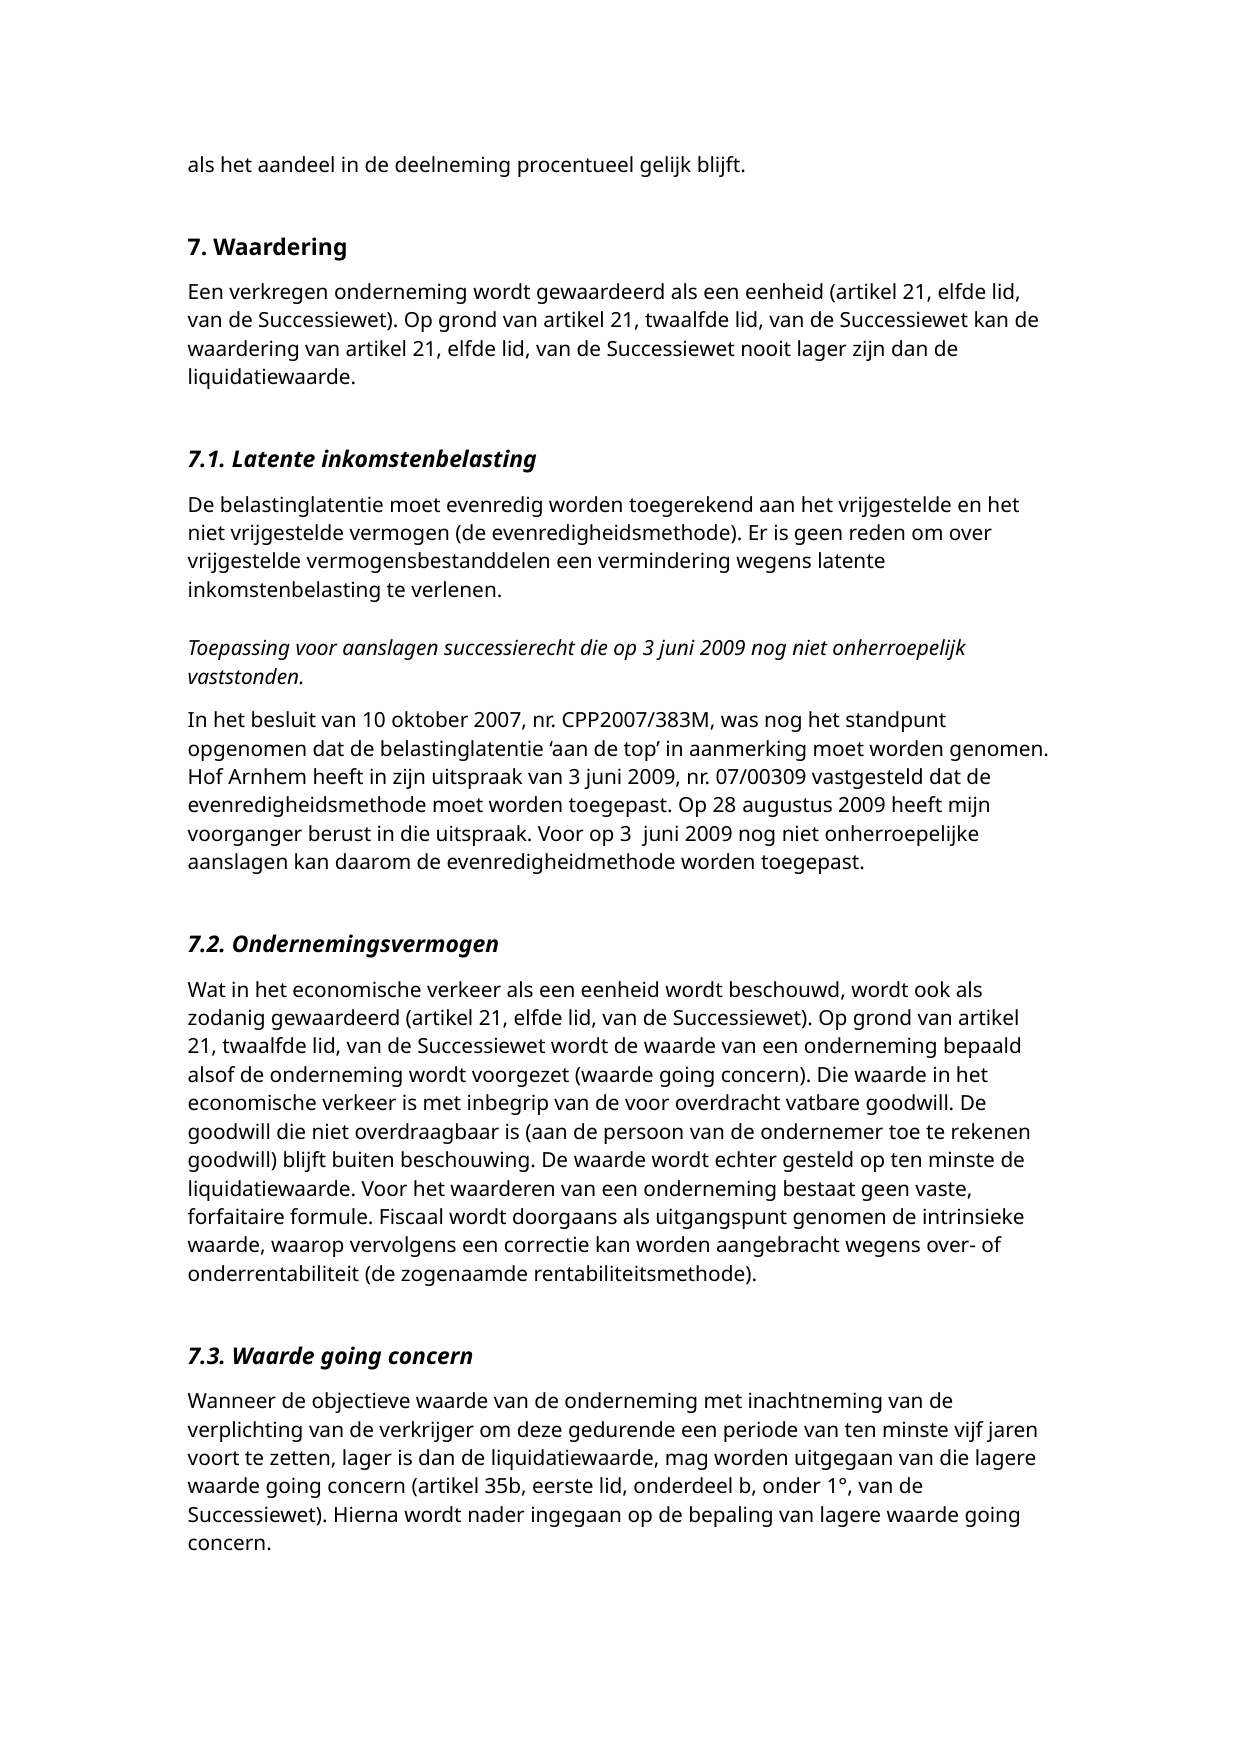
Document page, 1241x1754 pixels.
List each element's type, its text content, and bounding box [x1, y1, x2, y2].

subtitle 7.3. Waarde going concern [187, 1340, 1053, 1371]
subtitle 7. Waardering [187, 231, 1053, 262]
text De belastinglatentie moet evenredig worden toegerekend aan het vrijgestelde en het niet vrijgestelde vermogen (de evenredigheidsmethode). Er is geen reden om over vrijgestelde vermogensbestanddelen een vermindering wegens latente inkomstenbelasting te verlenen. [187, 490, 1053, 603]
text Wanneer de objectieve waarde van de onderneming met inachtneming van de verplichting van de verkrijger om deze gedurende een periode van ten minste vijf jaren voort te zetten, lager is dan de liquidatiewaarde, mag worden uitgegaan van die lagere waarde going concern (artikel 35b, eerste lid, onderdeel b, onder 1°, van de Successiewet). Hierna wordt nader ingegaan op de bepaling van lagere waarde going concern. [187, 1386, 1053, 1557]
subtitle 7.2. Ondernemingsvermogen [187, 928, 1053, 960]
text als het aandeel in de deelneming procentueel gelijk blijft. [187, 150, 1053, 178]
text Toepassing voor aanslagen successierecht die op 3 juni 2009 nog niet onherroepelijk vaststonden. [187, 633, 1053, 690]
text In het besluit van 10 oktober 2007, nr. CPP2007/383M, was nog het standpunt opgenomen dat de belastinglatentie ‘aan de top’ in aanmerking moet worden genomen. [187, 705, 1053, 762]
subtitle 7.1. Latente inkomstenbelasting [187, 443, 1053, 475]
text Een verkregen onderneming wordt gewaardeerd als een eenheid (artikel 21, elfde lid, van de Successiewet). Op grond van artikel 21, twaalfde lid, van de Successiewet kan de waardering van artikel 21, elfde lid, van de Successiewet nooit lager zijn dan de liquidatiewaarde. [187, 277, 1053, 391]
text Hof Arnhem heeft in zijn uitspraak van 3 juni 2009, nr. 07/00309 vastgesteld dat de evenredigheidsmethode moet worden toegepast. Op 28 augustus 2009 heeft mijn voorganger berust in die uitspraak. Voor op 3 juni 2009 nog niet onherroepelijke aanslagen kan daarom de evenredigheidmethode worden toegepast. [187, 762, 1053, 876]
text Wat in het economische verkeer als een eenheid wordt beschouwd, wordt ook als zodanig gewaardeerd (artikel 21, elfde lid, van de Successiewet). Op grond van artikel 21, twaalfde lid, van de Successiewet wordt de waarde van een onderneming bepaald alsof de onderneming wordt voorgezet (waarde going concern). Die waarde in het economische verkeer is met inbegrip van de voor overdracht vatbare goodwill. De goodwill die niet overdraagbaar is (aan de persoon van de ondernemer toe te rekenen goodwill) blijft buiten beschouwing. De waarde wordt echter gesteld op ten minste de liquidatiewaarde. Voor het waarderen van een onderneming bestaat geen vaste, forfaitaire formule. Fiscaal wordt doorgaans als uitgangspunt genomen de intrinsieke waarde, waarop vervolgens een correctie kan worden aangebracht wegens over- of onderrentabiliteit (de zogenaamde rentabiliteitsmethode). [187, 975, 1053, 1287]
